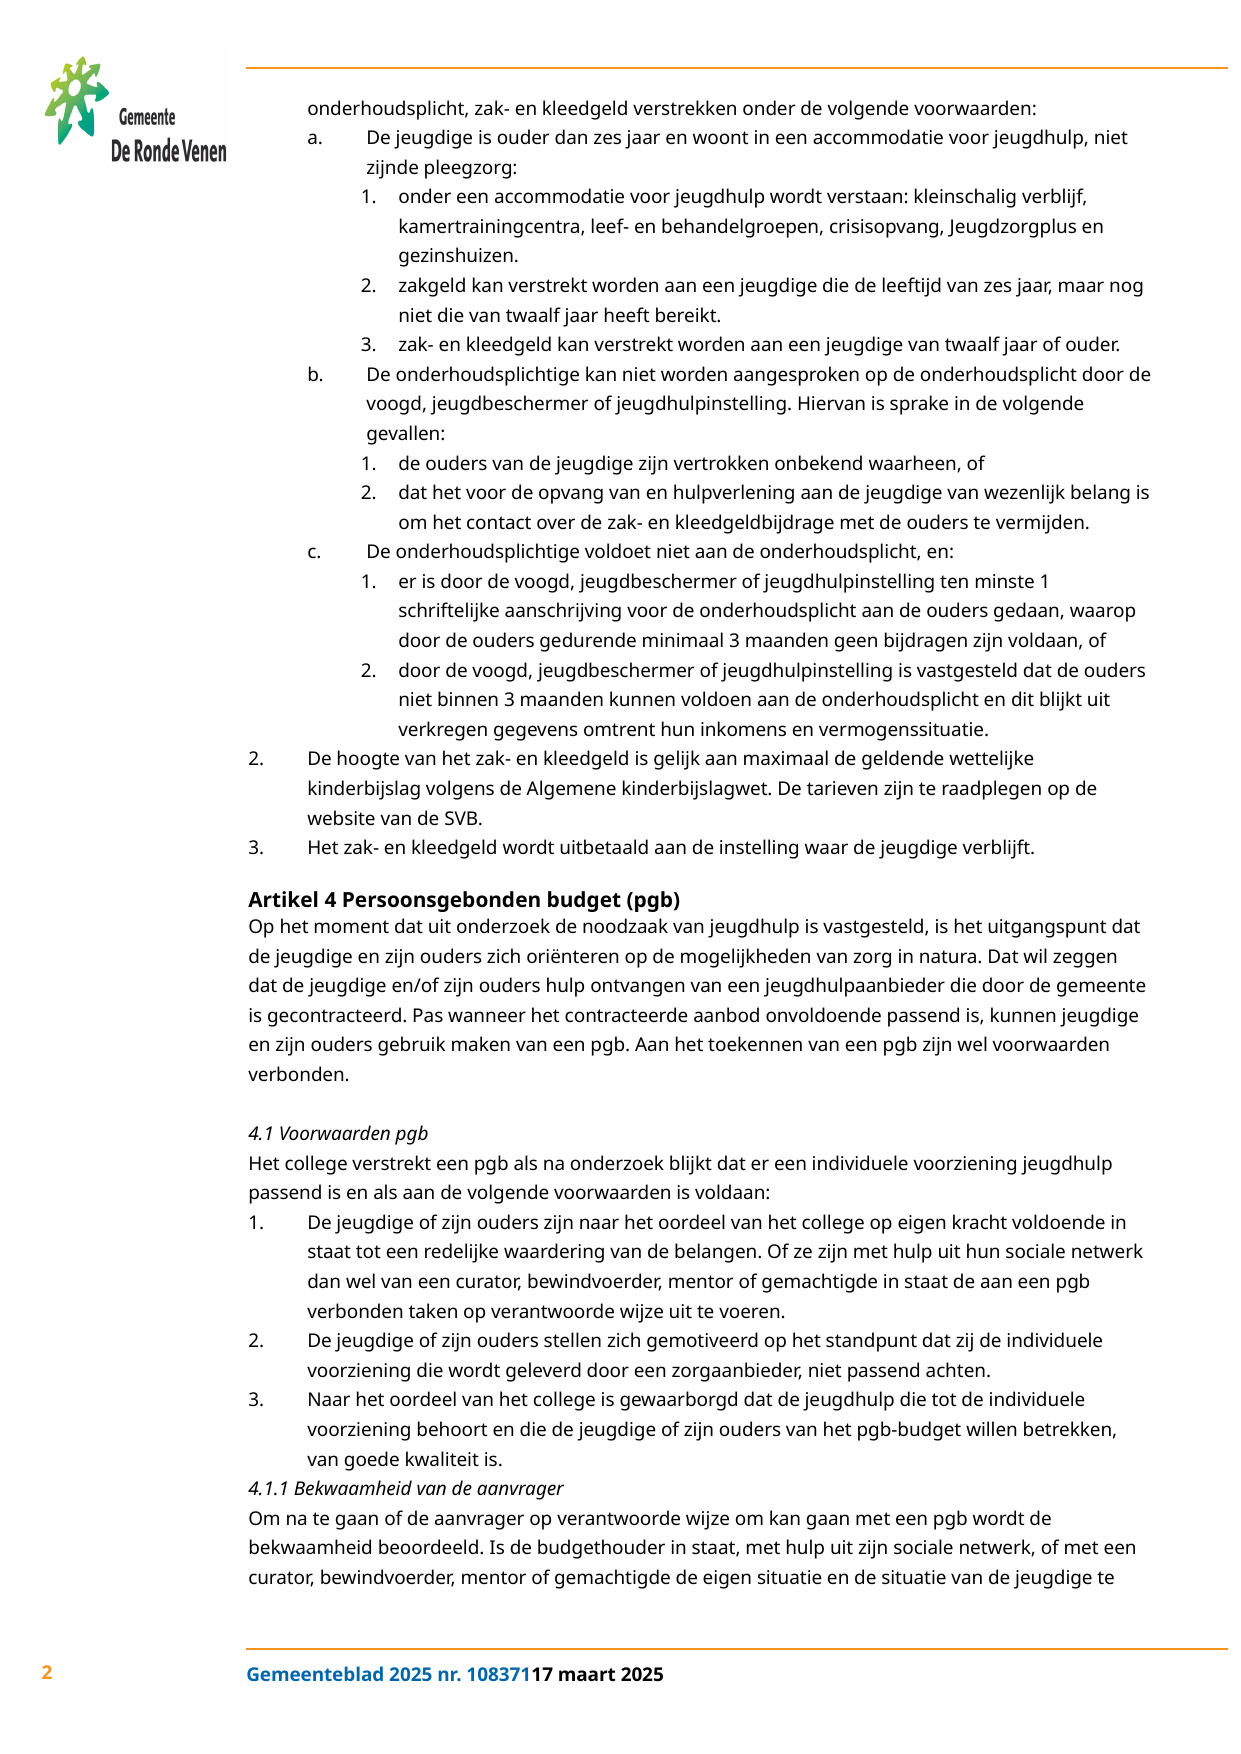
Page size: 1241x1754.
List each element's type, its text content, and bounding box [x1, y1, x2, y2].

list De hoogte van het zak- en kleedgeld is gelijk aan maximaal de geldende wettelijke kinderbijslag volgens de Algemene kinderbijslagwet. De tarieven zijn te raadplegen op de website van de SVB. [248, 746, 1152, 831]
list er is door de voogd, jeugdbeschermer of jeugdhulpinstelling ten minste 1 schriftelijke aanschrijving voor de onderhoudsplicht aan de ouders gedaan, waarop door de ouders gedurende minimaal 3 maanden geen bijdragen zijn voldaan, of [361, 568, 1152, 653]
list de ouders van de jeugdige zijn vertrokken onbekend waarheen, of [361, 450, 1152, 476]
text Het college verstrekt een pgb als na onderzoek blijkt dat er een individuele voorziening jeugdhulp passend is en als aan de volgende voorwaarden is voldaan: [248, 1150, 1152, 1205]
text Op het moment dat uit onderzoek de noodzaak van jeugdhulp is vastgesteld, is het uitgangspunt dat de jeugdige en zijn ouders zich oriënteren op de mogelijkheden van zorg in natura. Dat wil zeggen dat de jeugdige en/of zijn ouders hulp ontvangen van een jeugdhulpaanbieder die door de gemeente is gecontracteerd. Pas wanneer het contracteerde aanbod onvoldoende passend is, kunnen jeugdige en zijn ouders gebruik maken van een pgb. Aan het toekennen van een pgb zijn wel voorwaarden verbonden. [248, 913, 1152, 1087]
list De onderhoudsplichtige voldoet niet aan de onderhoudsplicht, en: [307, 538, 1152, 564]
text Om na te gaan of de aanvrager op verantwoorde wijze om kan gaan met een pgb wordt de bekwaamheid beoordeeld. Is de budgethouder in staat, met hulp uit zijn sociale netwerk, of met een curator, bewindvoerder, mentor of gemachtigde de eigen situatie en de situatie van de jeugdige te [248, 1505, 1152, 1590]
list dat het voor de opvang van en hulpverlening aan de jeugdige van wezenlijk belang is om het contact over de zak- en kleedgeldbijdrage met de ouders te vermijden. [361, 479, 1152, 535]
list De jeugdige of zijn ouders stellen zich gemotiveerd op het standpunt dat zij de individuele voorziening die wordt geleverd door een zorgaanbieder, niet passend achten. [248, 1327, 1152, 1383]
list De jeugdige of zijn ouders zijn naar het oordeel van het college op eigen kracht voldoende in staat tot een redelijke waardering van de belangen. Of ze zijn met hulp uit hun sociale netwerk dan wel van een curator, bewindvoerder, mentor of gemachtigde in staat de aan een pgb verbonden taken op verantwoorde wijze uit te voeren. [248, 1209, 1152, 1323]
list Naar het oordeel van het college is gewaarborgd dat de jeugdhulp die tot de individuele voorziening behoort en die de jeugdige of zijn ouders van het pgb-budget willen betrekken, van goede kwaliteit is. [248, 1387, 1152, 1471]
list zakgeld kan verstrekt worden aan een jeugdige die de leeftijd van zes jaar, maar nog niet die van twaalf jaar heeft bereikt. [361, 272, 1152, 328]
list door de voogd, jeugdbeschermer of jeugdhulpinstelling is vastgesteld dat de ouders niet binnen 3 maanden kunnen voldoen aan de onderhoudsplicht en dit blijkt uit verkregen gegevens omtrent hun inkomens en vermogenssituatie. [361, 657, 1152, 742]
list Het zak- en kleedgeld wordt uitbetaald aan de instelling waar de jeugdige verblijft. [248, 834, 1152, 860]
text 4.1 Voorwaarden pgb [248, 1120, 1152, 1146]
picture [41, 47, 231, 172]
text 4.1.1 Bekwaamheid van de aanvrager [248, 1475, 1152, 1501]
list zak- en kleedgeld kan verstrekt worden aan een jeugdige van twaalf jaar of ouder. [361, 331, 1152, 357]
list onder een accommodatie voor jeugdhulp wordt verstaan: kleinschalig verblijf, kamertrainingcentra, leef- en behandelgroepen, crisisopvang, Jeugdzorgplus en gezinshuizen. [361, 183, 1152, 268]
list De onderhoudsplichtige kan niet worden aangesproken op de onderhoudsplicht door de voogd, jeugdbeschermer of jeugdhulpinstelling. Hiervan is sprake in de volgende gevallen: [307, 361, 1152, 446]
list De jeugdige is ouder dan zes jaar en woont in een accommodatie voor jeugdhulp, niet zijnde pleegzorg: [307, 124, 1152, 180]
text Artikel 4 Persoonsgebonden budget (pgb) [248, 885, 1152, 913]
list onderhoudsplicht, zak- en kleedgeld verstrekken onder de volgende voorwaarden: [248, 95, 1152, 121]
